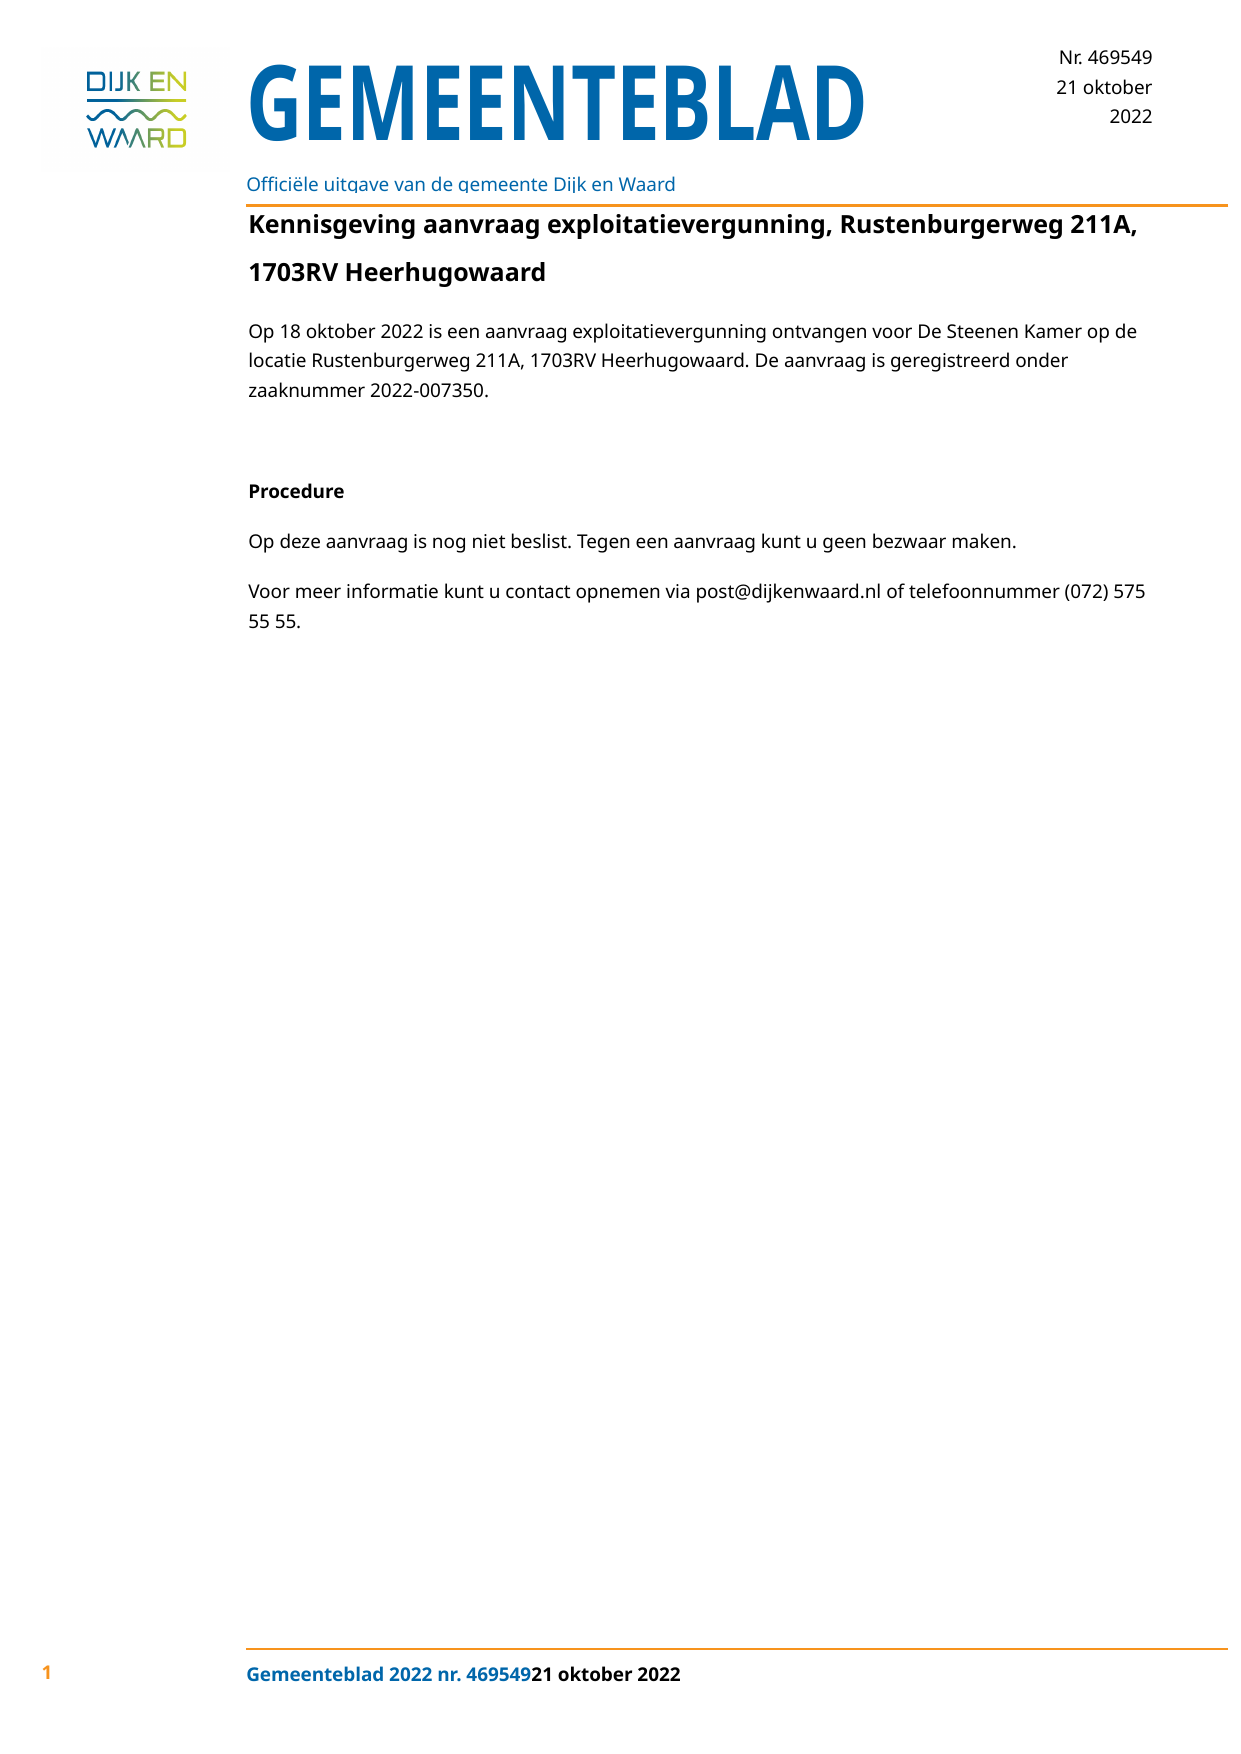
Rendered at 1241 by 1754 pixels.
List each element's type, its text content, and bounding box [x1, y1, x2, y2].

text Procedure [248, 478, 1152, 504]
text Kennisgeving aanvraag exploitatievergunning, Rustenburgerweg 211A, 1703RV Heerhugowaard [248, 207, 1152, 288]
text Op 18 oktober 2022 is een aanvraag exploitatievergunning ontvangen voor De Steenen Kamer op de locatie Rustenburgerweg 211A, 1703RV Heerhugowaard. De aanvraag is geregistreerd onder zaaknummer 2022-007350. [248, 318, 1152, 403]
text Op deze aanvraag is nog niet beslist. Tegen een aanvraag kunt u geen bezwaar maken. [248, 528, 1152, 554]
text Voor meer informatie kunt u contact opnemen via post@dijkenwaard.nl of telefoonnummer (072) 575 55 55. [248, 579, 1152, 634]
picture [41, 47, 231, 172]
